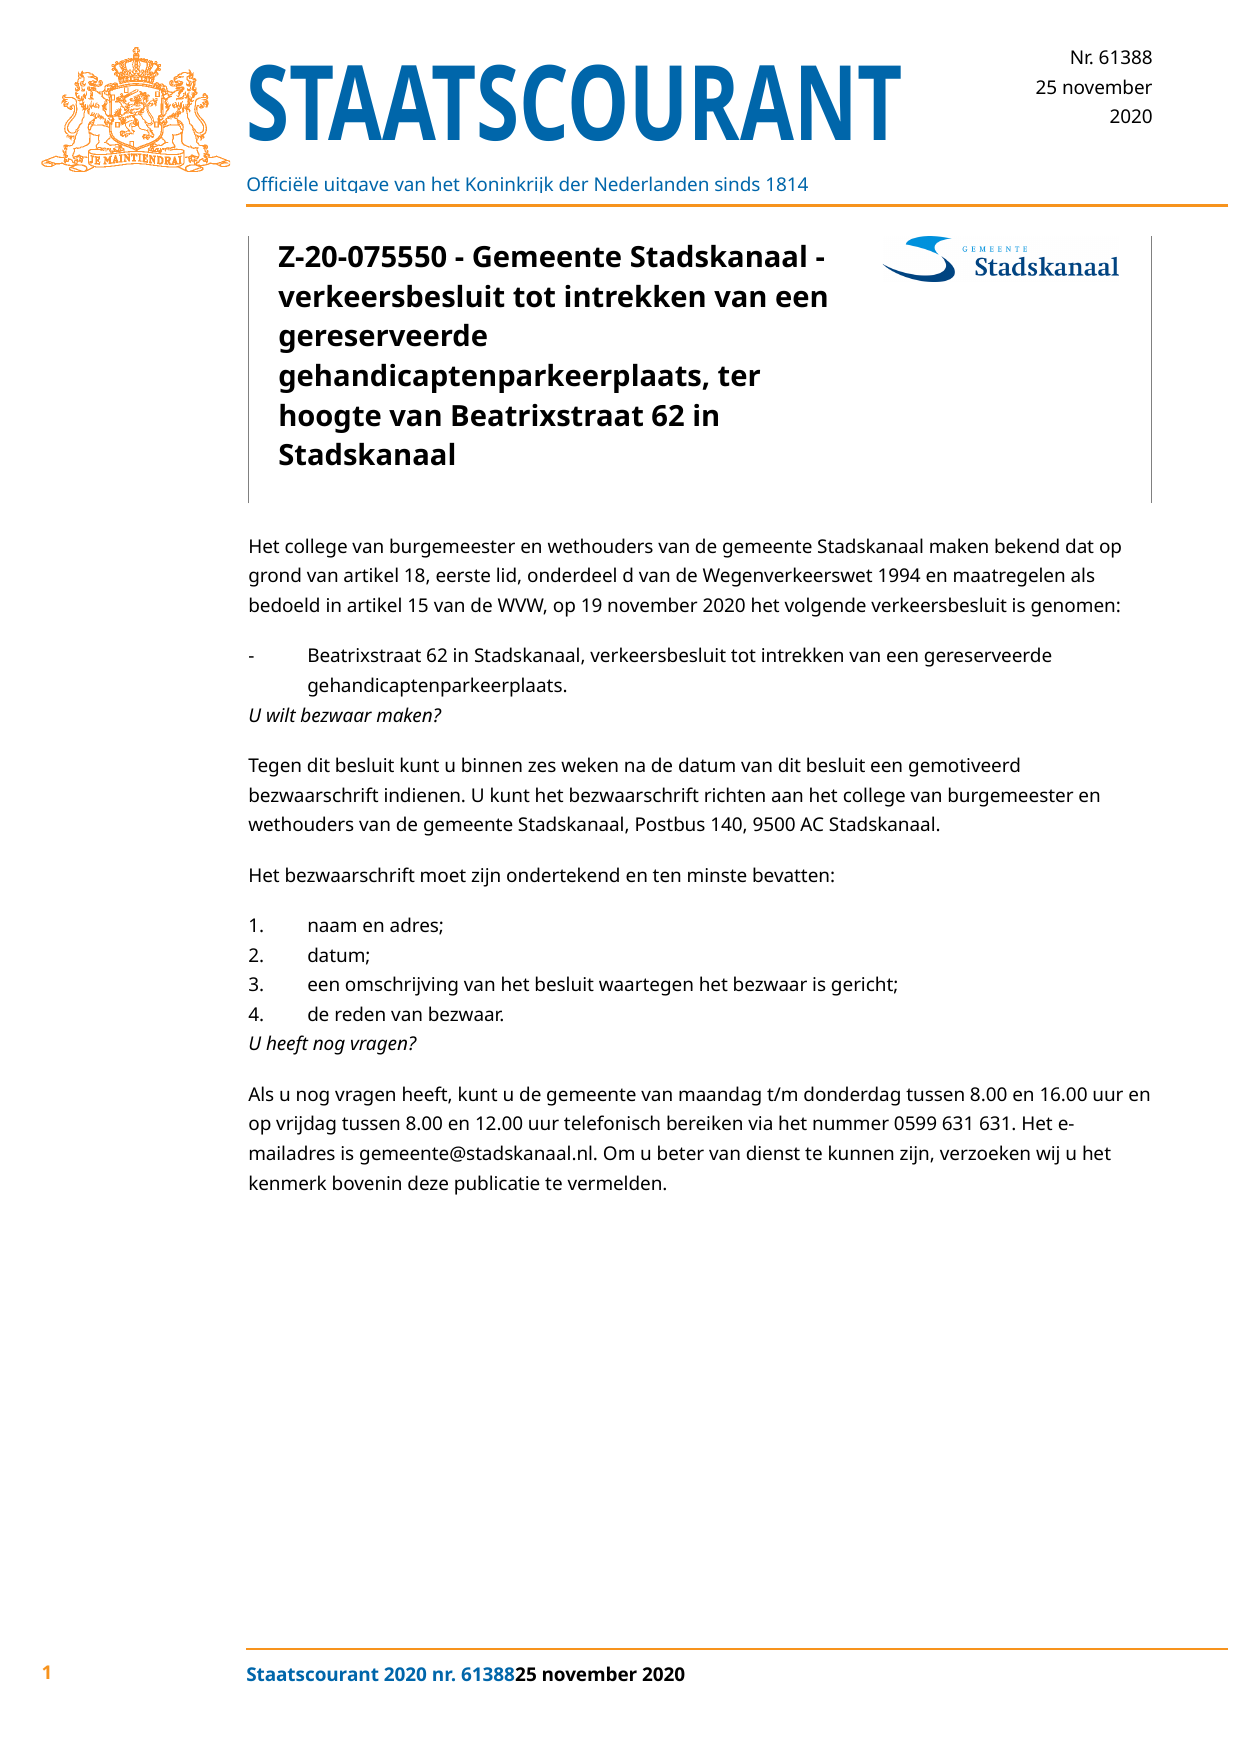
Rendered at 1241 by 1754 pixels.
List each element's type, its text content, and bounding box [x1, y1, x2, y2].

list datum; [248, 942, 1152, 967]
text Het college van burgemeester en wethouders van de gemeente Stadskanaal maken bekend dat op grond van artikel 18, eerste lid, onderdeel d van de Wegenverkeerswet 1994 en maatregelen als bedoeld in artikel 15 van de WVW, op 19 november 2020 het volgende verkeersbesluit is genomen: [248, 533, 1152, 618]
picture [41, 47, 231, 172]
picture [882, 236, 1119, 282]
list Beatrixstraat 62 in Stadskanaal, verkeersbesluit tot intrekken van een gereserveerde gehandicaptenparkeerplaats. [248, 643, 1152, 698]
table_header [850, 236, 1151, 503]
text U wilt bezwaar maken? [248, 702, 1152, 727]
list de reden van bezwaar. [248, 1001, 1152, 1027]
text U heeft nog vragen? [248, 1031, 1152, 1056]
text Tegen dit besluit kunt u binnen zes weken na de datum van dit besluit een gemotiveerd bezwaarschrift indienen. U kunt het bezwaarschrift richten aan het college van burgemeester en wethouders van de gemeente Stadskanaal, Postbus 140, 9500 AC Stadskanaal. [248, 752, 1152, 837]
list een omschrijving van het besluit waartegen het bezwaar is gericht; [248, 971, 1152, 997]
table_header Z-20-075550 - Gemeente Stadskanaal - verkeersbesluit tot intrekken van een gereserveerde gehandicaptenparkeerplaats, ter hoogte van Beatrixstraat 62 in Stadskanaal [249, 236, 850, 503]
text Als u nog vragen heeft, kunt u de gemeente van maandag t/m donderdag tussen 8.00 en 16.00 uur en op vrijdag tussen 8.00 en 12.00 uur telefonisch bereiken via het nummer 0599 631 631. Het e-mailadres is gemeente@stadskanaal.nl. Om u beter van dienst te kunnen zijn, verzoeken wij u het kenmerk bovenin deze publicatie te vermelden. [248, 1081, 1152, 1195]
text Het bezwaarschrift moet zijn ondertekend en ten minste bevatten: [248, 862, 1152, 887]
list naam en adres; [248, 912, 1152, 938]
